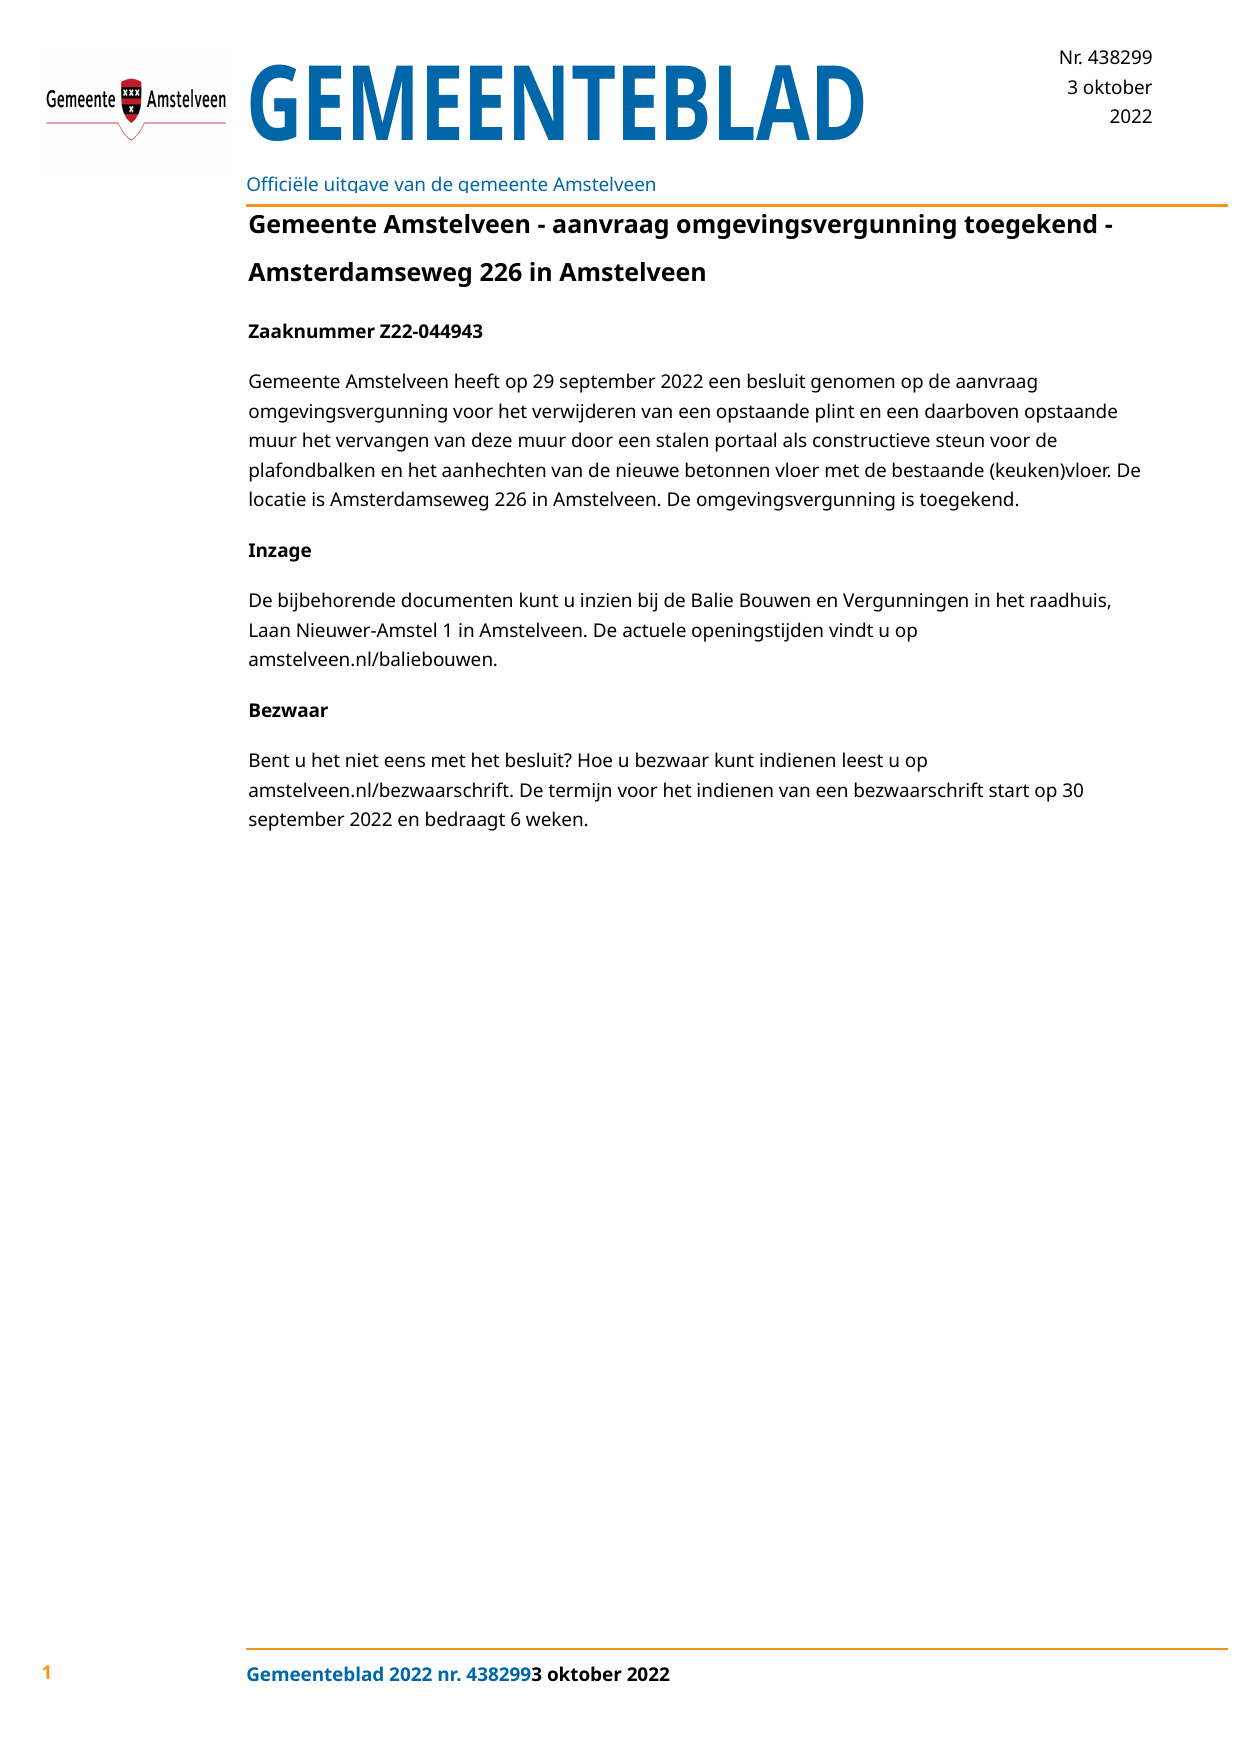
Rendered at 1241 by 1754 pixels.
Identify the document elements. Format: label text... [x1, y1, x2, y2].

picture [41, 47, 231, 172]
text Gemeente Amstelveen - aanvraag omgevingsvergunning toegekend - Amsterdamseweg 226 in Amstelveen [248, 207, 1152, 288]
text Bent u het niet eens met het besluit? Hoe u bezwaar kunt indienen leest u op amstelveen.nl/bezwaarschrift. De termijn voor het indienen van een bezwaarschrift start op 30 september 2022 en bedraagt 6 weken. [248, 747, 1152, 832]
text De bijbehorende documenten kunt u inzien bij de Balie Bouwen en Vergunningen in het raadhuis, Laan Nieuwer-Amstel 1 in Amstelveen. De actuele openingstijden vindt u op amstelveen.nl/baliebouwen. [248, 587, 1152, 672]
text Gemeente Amstelveen heeft op 29 september 2022 een besluit genomen op de aanvraag omgevingsvergunning voor het verwijderen van een opstaande plint en een daarboven opstaande muur het vervangen van deze muur door een stalen portaal als constructieve steun voor de plafondbalken en het aanhechten van de nieuwe betonnen vloer met de bestaande (keuken)vloer. De locatie is Amsterdamseweg 226 in Amstelveen. De omgevingsvergunning is toegekend. [248, 368, 1152, 512]
text Zaaknummer Z22-044943 [248, 318, 1152, 344]
text Bezwaar [248, 697, 1152, 723]
text Inzage [248, 537, 1152, 563]
